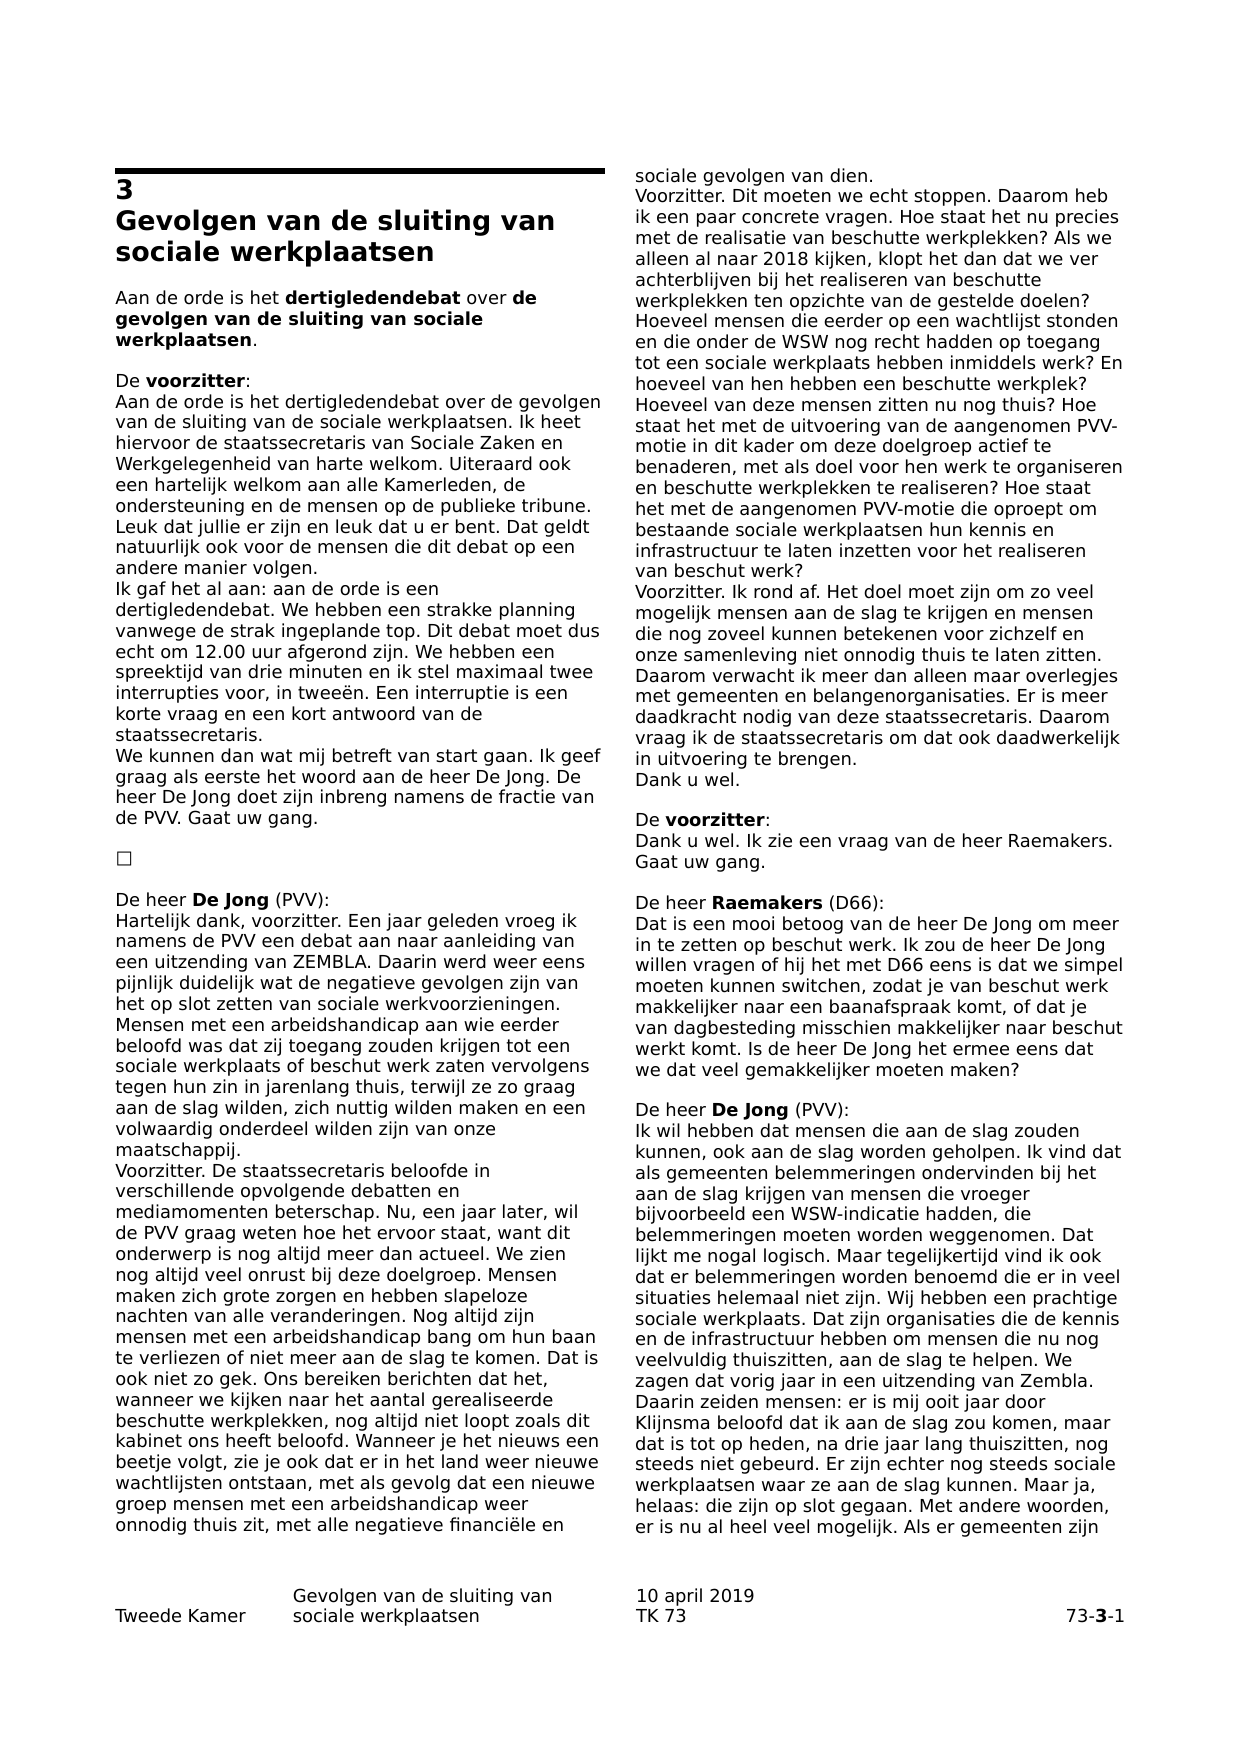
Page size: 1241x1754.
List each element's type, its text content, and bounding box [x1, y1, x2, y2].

text Dank u wel. Ik zie een vraag van de heer Raemakers. Gaat uw gang. [635, 831, 1125, 873]
text Voorzitter. Ik rond af. Het doel moet zijn om zo veel mogelijk mensen aan de slag te krijgen en mensen die nog zoveel kunnen betekenen voor zichzelf en onze samenleving niet onnodig thuis te laten zitten. Daarom verwacht ik meer dan alleen maar overlegjes met gemeenten en belangenorganisaties. Er is meer daadkracht nodig van deze staatssecretaris. Daarom vraag ik de staatssecretaris om dat ook daadwerkelijk in uitvoering te brengen. [635, 582, 1125, 769]
text Aan de orde is het dertigledendebat over de gevolgen van de sluiting van de sociale werkplaatsen. Ik heet hiervoor de staatssecretaris van Sociale Zaken en Werkgelegenheid van harte welkom. Uiteraard ook een hartelijk welkom aan alle Kamerleden, de ondersteuning en de mensen op de publieke tribune. Leuk dat jullie er zijn en leuk dat u er bent. Dat geldt natuurlijk ook voor de mensen die dit debat op een andere manier volgen. [115, 391, 605, 579]
text Voorzitter. De staatssecretaris beloofde in verschillende opvolgende debatten en mediamomenten beterschap. Nu, een jaar later, wil de PVV graag weten hoe het ervoor staat, want dit onderwerp is nog altijd meer dan actueel. We zien nog altijd veel onrust bij deze doelgroep. Mensen maken zich grote zorgen en hebben slapeloze nachten van alle veranderingen. Nog altijd zijn mensen met een arbeidshandicap bang om hun baan te verliezen of niet meer aan de slag te komen. Dat is ook niet zo gek. Ons bereiken berichten dat het, wanneer we kijken naar het aantal gerealiseerde beschutte werkplekken, nog altijd niet loopt zoals dit kabinet ons heeft beloofd. Wanneer je het nieuws een beetje volgt, zie je ook dat er in het land weer nieuwe wachtlijsten ontstaan, met als gevolg dat een nieuwe groep mensen met een arbeidshandicap weer onnodig thuis zit, met alle negatieve financiële en [115, 1160, 605, 1535]
text De heer De Jong (PVV): [635, 1100, 1125, 1121]
text Hartelijk dank, voorzitter. Een jaar geleden vroeg ik namens de PVV een debat aan naar aanleiding van een uitzending van ZEMBLA. Daarin werd weer eens pijnlijk duidelijk wat de negatieve gevolgen zijn van het op slot zetten van sociale werkvoorzieningen. Mensen met een arbeidshandicap aan wie eerder beloofd was dat zij toegang zouden krijgen tot een sociale werkplaats of beschut werk zaten vervolgens tegen hun zin in jarenlang thuis, terwijl ze zo graag aan de slag wilden, zich nuttig wilden maken en een volwaardig onderdeel wilden zijn van onze maatschappij. [115, 910, 605, 1160]
text De heer Raemakers (D66): [635, 893, 1125, 913]
text ⬜ [115, 849, 605, 869]
text sociale gevolgen van dien. [635, 165, 1125, 186]
title 3 Gevolgen van de sluiting van sociale werkplaatsen [115, 174, 605, 268]
text De heer De Jong (PVV): [115, 889, 605, 910]
text De voorzitter: [635, 810, 1125, 831]
text De voorzitter: [115, 371, 605, 391]
text We kunnen dan wat mij betreft van start gaan. Ik geef graag als eerste het woord aan de heer De Jong. De heer De Jong doet zijn inbreng namens de fractie van de PVV. Gaat uw gang. [115, 746, 605, 829]
text Ik gaf het al aan: aan de orde is een dertigledendebat. We hebben een strakke planning vanwege de strak ingeplande top. Dit debat moet dus echt om 12.00 uur afgerond zijn. We hebben een spreektijd van drie minuten en ik stel maximaal twee interrupties voor, in tweeën. Een interruptie is een korte vraag en een kort antwoord van de staatssecretaris. [115, 579, 605, 746]
text Dank u wel. [635, 769, 1125, 790]
text Aan de orde is het dertigledendebat over de gevolgen van de sluiting van sociale werkplaatsen. [115, 288, 605, 351]
text Voorzitter. Dit moeten we echt stoppen. Daarom heb ik een paar concrete vragen. Hoe staat het nu precies met de realisatie van beschutte werkplekken? Als we alleen al naar 2018 kijken, klopt het dan dat we ver achterblijven bij het realiseren van beschutte werkplekken ten opzichte van de gestelde doelen? Hoeveel mensen die eerder op een wachtlijst stonden en die onder de WSW nog recht hadden op toegang tot een sociale werkplaats hebben inmiddels werk? En hoeveel van hen hebben een beschutte werkplek? Hoeveel van deze mensen zitten nu nog thuis? Hoe staat het met de uitvoering van de aangenomen PVV-motie in dit kader om deze doelgroep actief te benaderen, met als doel voor hen werk te organiseren en beschutte werkplekken te realiseren? Hoe staat het met de aangenomen PVV-motie die oproept om bestaande sociale werkplaatsen hun kennis en infrastructuur te laten inzetten voor het realiseren van beschut werk? [635, 186, 1125, 582]
text Dat is een mooi betoog van de heer De Jong om meer in te zetten op beschut werk. Ik zou de heer De Jong willen vragen of hij het met D66 eens is dat we simpel moeten kunnen switchen, zodat je van beschut werk makkelijker naar een baanafspraak komt, of dat je van dagbesteding misschien makkelijker naar beschut werkt komt. Is de heer De Jong het ermee eens dat we dat veel gemakkelijker moeten maken? [635, 913, 1125, 1080]
text Ik wil hebben dat mensen die aan de slag zouden kunnen, ook aan de slag worden geholpen. Ik vind dat als gemeenten belemmeringen ondervinden bij het aan de slag krijgen van mensen die vroeger bijvoorbeeld een WSW-indicatie hadden, die belemmeringen moeten worden weggenomen. Dat lijkt me nogal logisch. Maar tegelijkertijd vind ik ook dat er belemmeringen worden benoemd die er in veel situaties helemaal niet zijn. Wij hebben een prachtige sociale werkplaats. Dat zijn organisaties die de kennis en de infrastructuur hebben om mensen die nu nog veelvuldig thuiszitten, aan de slag te helpen. We zagen dat vorig jaar in een uitzending van Zembla. Daarin zeiden mensen: er is mij ooit jaar door Klijnsma beloofd dat ik aan de slag zou komen, maar dat is tot op heden, na drie jaar lang thuiszitten, nog steeds niet gebeurd. Er zijn echter nog steeds sociale werkplaatsen waar ze aan de slag kunnen. Maar ja, helaas: die zijn op slot gegaan. Met andere woorden, er is nu al heel veel mogelijk. Als er gemeenten zijn [635, 1121, 1125, 1537]
